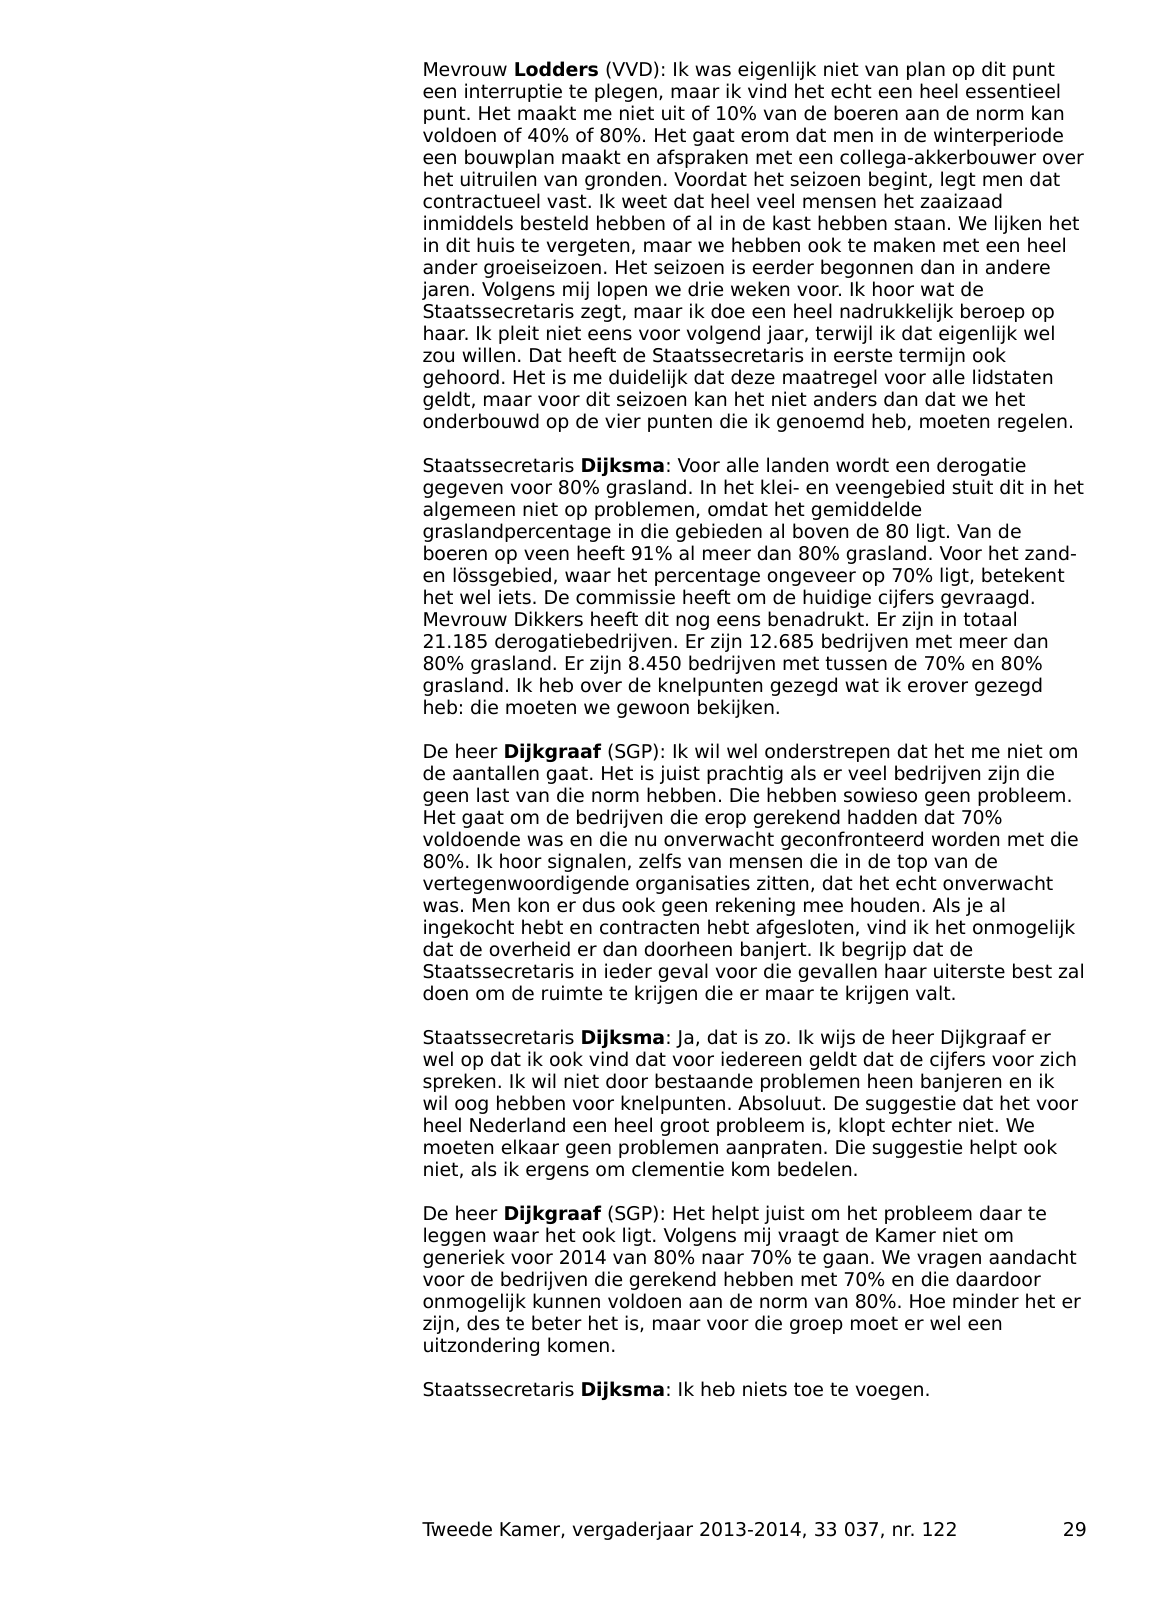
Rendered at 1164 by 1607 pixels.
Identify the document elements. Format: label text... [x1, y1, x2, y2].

text Mevrouw Lodders (VVD): Ik was eigenlijk niet van plan op dit punt een interruptie te plegen, maar ik vind het echt een heel essentieel punt. Het maakt me niet uit of 10% van de boeren aan de norm kan voldoen of 40% of 80%. Het gaat erom dat men in de winterperiode een bouwplan maakt en afspraken met een collega-akkerbouwer over het uitruilen van gronden. Voordat het seizoen begint, legt men dat contractueel vast. Ik weet dat heel veel mensen het zaaizaad inmiddels besteld hebben of al in de kast hebben staan. We lijken het in dit huis te vergeten, maar we hebben ook te maken met een heel ander groeiseizoen. Het seizoen is eerder begonnen dan in andere jaren. Volgens mij lopen we drie weken voor. Ik hoor wat de Staatssecretaris zegt, maar ik doe een heel nadrukkelijk beroep op haar. Ik pleit niet eens voor volgend jaar, terwijl ik dat eigenlijk wel zou willen. Dat heeft de Staatssecretaris in eerste termijn ook gehoord. Het is me duidelijk dat deze maatregel voor alle lidstaten geldt, maar voor dit seizoen kan het niet anders dan dat we het onderbouwd op de vier punten die ik genoemd heb, moeten regelen. [422, 59, 1087, 433]
text De heer Dijkgraaf (SGP): Het helpt juist om het probleem daar te leggen waar het ook ligt. Volgens mij vraagt de Kamer niet om generiek voor 2014 van 80% naar 70% te gaan. We vragen aandacht voor de bedrijven die gerekend hebben met 70% en die daardoor onmogelijk kunnen voldoen aan de norm van 80%. Hoe minder het er zijn, des te beter het is, maar voor die groep moet er wel een uitzondering komen. [422, 1203, 1087, 1357]
text Staatssecretaris Dijksma: Ik heb niets toe te voegen. [422, 1379, 1087, 1401]
text Staatssecretaris Dijksma: Ja, dat is zo. Ik wijs de heer Dijkgraaf er wel op dat ik ook vind dat voor iedereen geldt dat de cijfers voor zich spreken. Ik wil niet door bestaande problemen heen banjeren en ik wil oog hebben voor knelpunten. Absoluut. De suggestie dat het voor heel Nederland een heel groot probleem is, klopt echter niet. We moeten elkaar geen problemen aanpraten. Die suggestie helpt ook niet, als ik ergens om clementie kom bedelen. [422, 1027, 1087, 1181]
text Staatssecretaris Dijksma: Voor alle landen wordt een derogatie gegeven voor 80% grasland. In het klei- en veengebied stuit dit in het algemeen niet op problemen, omdat het gemiddelde graslandpercentage in die gebieden al boven de 80 ligt. Van de boeren op veen heeft 91% al meer dan 80% grasland. Voor het zand- en lössgebied, waar het percentage ongeveer op 70% ligt, betekent het wel iets. De commissie heeft om de huidige cijfers gevraagd. Mevrouw Dikkers heeft dit nog eens benadrukt. Er zijn in totaal 21.185 derogatiebedrijven. Er zijn 12.685 bedrijven met meer dan 80% grasland. Er zijn 8.450 bedrijven met tussen de 70% en 80% grasland. Ik heb over de knelpunten gezegd wat ik erover gezegd heb: die moeten we gewoon bekijken. [422, 455, 1087, 719]
text De heer Dijkgraaf (SGP): Ik wil wel onderstrepen dat het me niet om de aantallen gaat. Het is juist prachtig als er veel bedrijven zijn die geen last van die norm hebben. Die hebben sowieso geen probleem. Het gaat om de bedrijven die erop gerekend hadden dat 70% voldoende was en die nu onverwacht geconfronteerd worden met die 80%. Ik hoor signalen, zelfs van mensen die in de top van de vertegenwoordigende organisaties zitten, dat het echt onverwacht was. Men kon er dus ook geen rekening mee houden. Als je al ingekocht hebt en contracten hebt afgesloten, vind ik het onmogelijk dat de overheid er dan doorheen banjert. Ik begrijp dat de Staatssecretaris in ieder geval voor die gevallen haar uiterste best zal doen om de ruimte te krijgen die er maar te krijgen valt. [422, 741, 1087, 1004]
